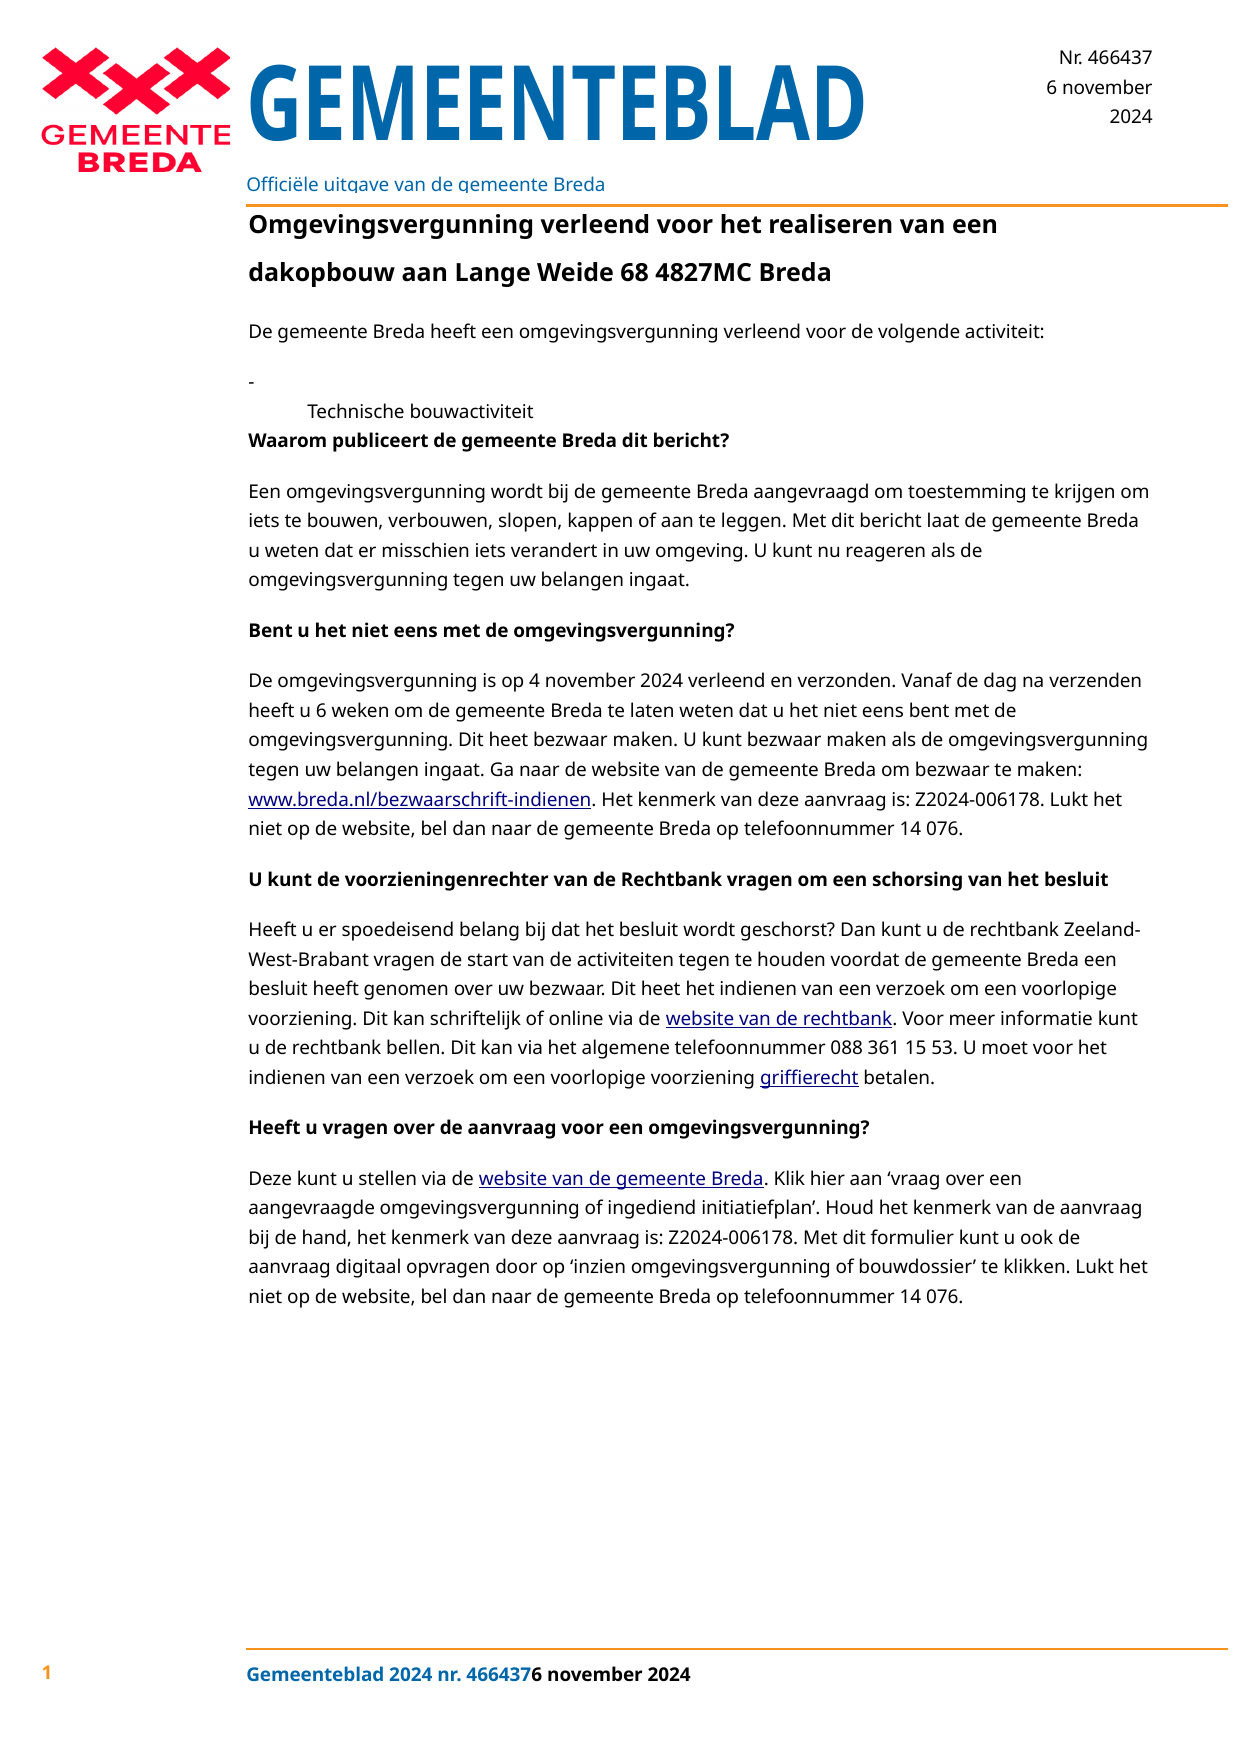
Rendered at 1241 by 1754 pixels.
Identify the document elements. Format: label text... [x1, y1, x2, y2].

text Omgevingsvergunning verleend voor het realiseren van een dakopbouw aan Lange Weide 68 4827MC Breda [248, 207, 1152, 288]
picture [41, 47, 231, 172]
text Een omgevingsvergunning wordt bij de gemeente Breda aangevraagd om toestemming te krijgen om iets te bouwen, verbouwen, slopen, kappen of aan te leggen. Met dit bericht laat de gemeente Breda u weten dat er misschien iets verandert in uw omgeving. U kunt nu reageren als de omgevingsvergunning tegen uw belangen ingaat. [248, 478, 1152, 592]
text Heeft u er spoedeisend belang bij dat het besluit wordt geschorst? Dan kunt u de rechtbank Zeeland-West-Brabant vragen de start van de activiteiten tegen te houden voordat de gemeente Breda een besluit heeft genomen over uw bezwaar. Dit heet het indienen van een verzoek om een voorlopige voorziening. Dit kan schriftelijk of online via de website van de rechtbank. Voor meer informatie kunt u de rechtbank bellen. Dit kan via het algemene telefoonnummer 088 361 15 53. U moet voor het indienen van een verzoek om een voorlopige voorziening griffierecht betalen. [248, 916, 1152, 1090]
text Waarom publiceert de gemeente Breda dit bericht? [248, 427, 1152, 453]
text Heeft u vragen over de aanvraag voor een omgevingsvergunning? [248, 1114, 1152, 1140]
text U kunt de voorzieningenrechter van de Rechtbank vragen om een schorsing van het besluit [248, 866, 1152, 892]
text Deze kunt u stellen via de website van de gemeente Breda. Klik hier aan ‘vraag over een aangevraagde omgevingsvergunning of ingediend initiatiefplan’. Houd het kenmerk van de aanvraag bij de hand, het kenmerk van deze aanvraag is: Z2024-006178. Met dit formulier kunt u ook de aanvraag digitaal opvragen door op ‘inzien omgevingsvergunning of bouwdossier’ te klikken. Lukt het niet op de website, bel dan naar de gemeente Breda op telefoonnummer 14 076. [248, 1165, 1152, 1309]
text Bent u het niet eens met de omgevingsvergunning? [248, 617, 1152, 643]
list Technische bouwactiviteit [248, 398, 1152, 424]
text De gemeente Breda heeft een omgevingsvergunning verleend voor de volgende activiteit: [248, 318, 1152, 344]
text De omgevingsvergunning is op 4 november 2024 verleend en verzonden. Vanaf de dag na verzenden heeft u 6 weken om de gemeente Breda te laten weten dat u het niet eens bent met de omgevingsvergunning. Dit heet bezwaar maken. U kunt bezwaar maken als de omgevingsvergunning tegen uw belangen ingaat. Ga naar de website van de gemeente Breda om bezwaar te maken: www.breda.nl/bezwaarschrift-indienen. Het kenmerk van deze aanvraag is: Z2024-006178. Lukt het niet op de website, bel dan naar de gemeente Breda op telefoonnummer 14 076. [248, 667, 1152, 841]
